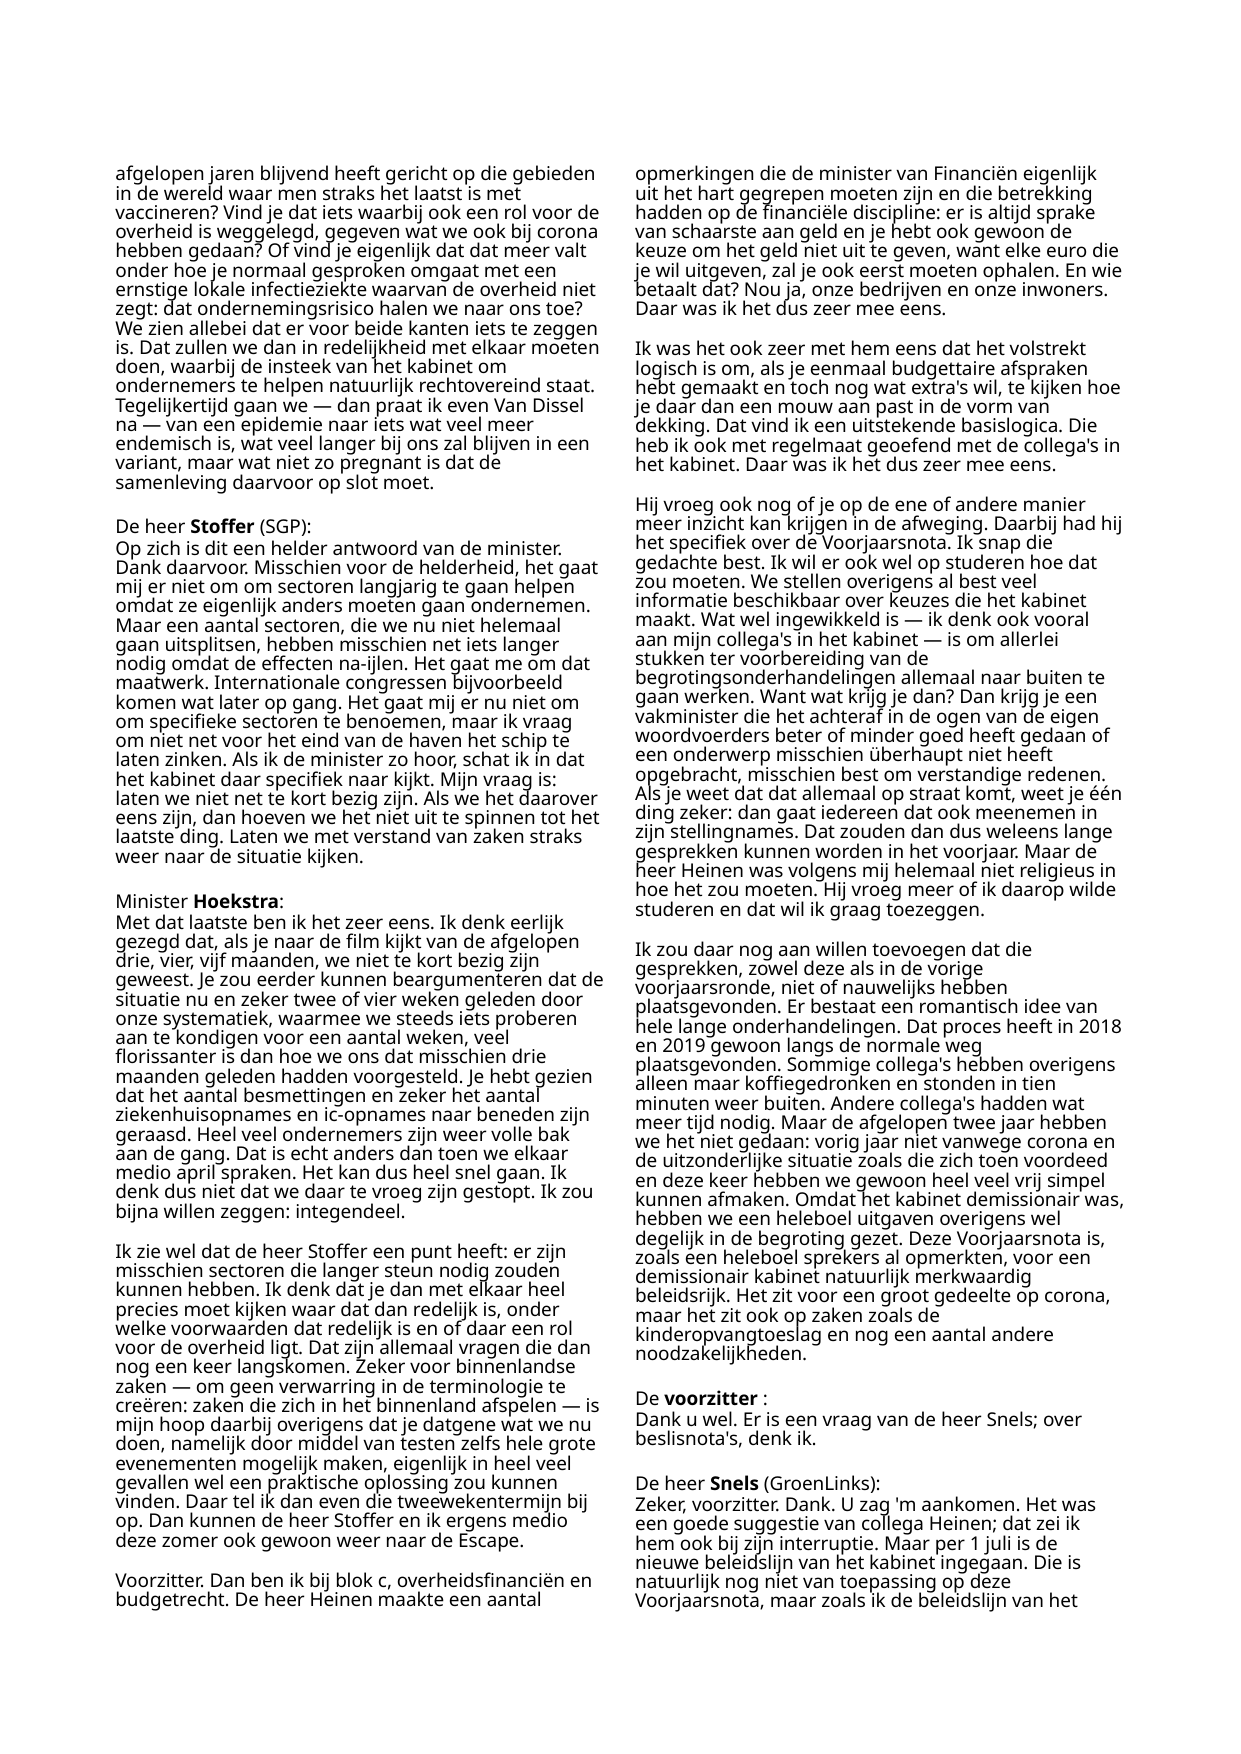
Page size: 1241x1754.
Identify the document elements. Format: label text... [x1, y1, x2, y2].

text Met dat laatste ben ik het zeer eens. Ik denk eerlijk gezegd dat, als je naar de film kijkt van de afgelopen drie, vier, vijf maanden, we niet te kort bezig zijn geweest. Je zou eerder kunnen beargumenteren dat de situatie nu en zeker twee of vier weken geleden door onze systematiek, waarmee we steeds iets proberen aan te kondigen voor een aantal weken, veel florissanter is dan hoe we ons dat misschien drie maanden geleden hadden voorgesteld. Je hebt gezien dat het aantal besmettingen en zeker het aantal ziekenhuisopnames en ic-opnames naar beneden zijn geraasd. Heel veel ondernemers zijn weer volle bak aan de gang. Dat is echt anders dan toen we elkaar medio april spraken. Het kan dus heel snel gaan. Ik denk dus niet dat we daar te vroeg zijn gestopt. Ik zou bijna willen zeggen: integendeel. [115, 914, 605, 1222]
text Dank u wel. Er is een vraag van de heer Snels; over beslisnota's, denk ik. [635, 1411, 1125, 1449]
text Ik zou daar nog aan willen toevoegen dat die gesprekken, zowel deze als in de vorige voorjaarsronde, niet of nauwelijks hebben plaatsgevonden. Er bestaat een romantisch idee van hele lange onderhandelingen. Dat proces heeft in 2018 en 2019 gewoon langs de normale weg plaatsgevonden. Sommige collega's hebben overigens alleen maar koffiegedronken en stonden in tien minuten weer buiten. Andere collega's hadden wat meer tijd nodig. Maar de afgelopen twee jaar hebben we het niet gedaan: vorig jaar niet vanwege corona en de uitzonderlijke situatie zoals die zich toen voordeed en deze keer hebben we gewoon heel veel vrij simpel kunnen afmaken. Omdat het kabinet demissionair was, hebben we een heleboel uitgaven overigens wel degelijk in de begroting gezet. Deze Voorjaarsnota is, zoals een heleboel sprekers al opmerkten, voor een demissionair kabinet natuurlijk merkwaardig beleidsrijk. Het zit voor een groot gedeelte op corona, maar het zit ook op zaken zoals de kinderopvangtoeslag en nog een aantal andere noodzakelijkheden. [635, 941, 1125, 1364]
text Hij vroeg ook nog of je op de ene of andere manier meer inzicht kan krijgen in de afweging. Daarbij had hij het specifiek over de Voorjaarsnota. Ik snap die gedachte best. Ik wil er ook wel op studeren hoe dat zou moeten. We stellen overigens al best veel informatie beschikbaar over keuzes die het kabinet maakt. Wat wel ingewikkeld is — ik denk ook vooral aan mijn collega's in het kabinet — is om allerlei stukken ter voorbereiding van de begrotingsonderhandelingen allemaal naar buiten te gaan werken. Want wat krijg je dan? Dan krijg je een vakminister die het achteraf in de ogen van de eigen woordvoerders beter of minder goed heeft gedaan of een onderwerp misschien überhaupt niet heeft opgebracht, misschien best om verstandige redenen. Als je weet dat dat allemaal op straat komt, weet je één ding zeker: dan gaat iedereen dat ook meenemen in zijn stellingnames. Dat zouden dan dus weleens lange gesprekken kunnen worden in het voorjaar. Maar de heer Heinen was volgens mij helemaal niet religieus in hoe het zou moeten. Hij vroeg meer of ik daarop wilde studeren en dat wil ik graag toezeggen. [635, 496, 1125, 920]
text Zeker, voorzitter. Dank. U zag 'm aankomen. Het was een goede suggestie van collega Heinen; dat zei ik hem ook bij zijn interruptie. Maar per 1 juli is de nieuwe beleidslijn van het kabinet ingegaan. Die is natuurlijk nog niet van toepassing op deze Voorjaarsnota, maar zoals ik de beleidslijn van het [635, 1496, 1125, 1612]
text afgelopen jaren blijvend heeft gericht op die gebieden in de wereld waar men straks het laatst is met vaccineren? Vind je dat iets waarbij ook een rol voor de overheid is weggelegd, gegeven wat we ook bij corona hebben gedaan? Of vind je eigenlijk dat dat meer valt onder hoe je normaal gesproken omgaat met een ernstige lokale infectieziekte waarvan de overheid niet zegt: dat ondernemingsrisico halen we naar ons toe? We zien allebei dat er voor beide kanten iets te zeggen is. Dat zullen we dan in redelijkheid met elkaar moeten doen, waarbij de insteek van het kabinet om ondernemers te helpen natuurlijk rechtovereind staat. Tegelijkertijd gaan we — dan praat ik even Van Dissel na — van een epidemie naar iets wat veel meer endemisch is, wat veel langer bij ons zal blijven in een variant, maar wat niet zo pregnant is dat de samenleving daarvoor op slot moet. [115, 165, 605, 493]
text De voorzitter : [635, 1385, 1125, 1411]
text Ik was het ook zeer met hem eens dat het volstrekt logisch is om, als je eenmaal budgettaire afspraken hebt gemaakt en toch nog wat extra's wil, te kijken hoe je daar dan een mouw aan past in de vorm van dekking. Dat vind ik een uitstekende basislogica. Die heb ik ook met regelmaat geoefend met de collega's in het kabinet. Daar was ik het dus zeer mee eens. [635, 340, 1125, 475]
text opmerkingen die de minister van Financiën eigenlijk uit het hart gegrepen moeten zijn en die betrekking hadden op de financiële discipline: er is altijd sprake van schaarste aan geld en je hebt ook gewoon de keuze om het geld niet uit te geven, want elke euro die je wil uitgeven, zal je ook eerst moeten ophalen. En wie betaalt dat? Nou ja, onze bedrijven en onze inwoners. Daar was ik het dus zeer mee eens. [635, 165, 1125, 319]
text De heer Snels (GroenLinks): [635, 1470, 1125, 1496]
text Minister Hoekstra: [115, 888, 605, 914]
text De heer Stoffer (SGP): [115, 514, 605, 539]
text Voorzitter. Dan ben ik bij blok c, overheidsfinanciën en budgetrecht. De heer Heinen maakte een aantal [115, 1572, 605, 1610]
text Ik zie wel dat de heer Stoffer een punt heeft: er zijn misschien sectoren die langer steun nodig zouden kunnen hebben. Ik denk dat je dan met elkaar heel precies moet kijken waar dat dan redelijk is, onder welke voorwaarden dat redelijk is en of daar een rol voor de overheid ligt. Dat zijn allemaal vragen die dan nog een keer langskomen. Zeker voor binnenlandse zaken — om geen verwarring in de terminologie te creëren: zaken die zich in het binnenland afspelen — is mijn hoop daarbij overigens dat je datgene wat we nu doen, namelijk door middel van testen zelfs hele grote evenementen mogelijk maken, eigenlijk in heel veel gevallen wel een praktische oplossing zou kunnen vinden. Daar tel ik dan even die tweewekentermijn bij op. Dan kunnen de heer Stoffer en ik ergens medio deze zomer ook gewoon weer naar de Escape. [115, 1243, 605, 1551]
text Op zich is dit een helder antwoord van de minister. Dank daarvoor. Misschien voor de helderheid, het gaat mij er niet om om sectoren langjarig te gaan helpen omdat ze eigenlijk anders moeten gaan ondernemen. Maar een aantal sectoren, die we nu niet helemaal gaan uitsplitsen, hebben misschien net iets langer nodig omdat de effecten na-ijlen. Het gaat me om dat maatwerk. Internationale congressen bijvoorbeeld komen wat later op gang. Het gaat mij er nu niet om om specifieke sectoren te benoemen, maar ik vraag om niet net voor het eind van de haven het schip te laten zinken. Als ik de minister zo hoor, schat ik in dat het kabinet daar specifiek naar kijkt. Mijn vraag is: laten we niet net te kort bezig zijn. Als we het daarover eens zijn, dan hoeven we het niet uit te spinnen tot het laatste ding. Laten we met verstand van zaken straks weer naar de situatie kijken. [115, 539, 605, 867]
